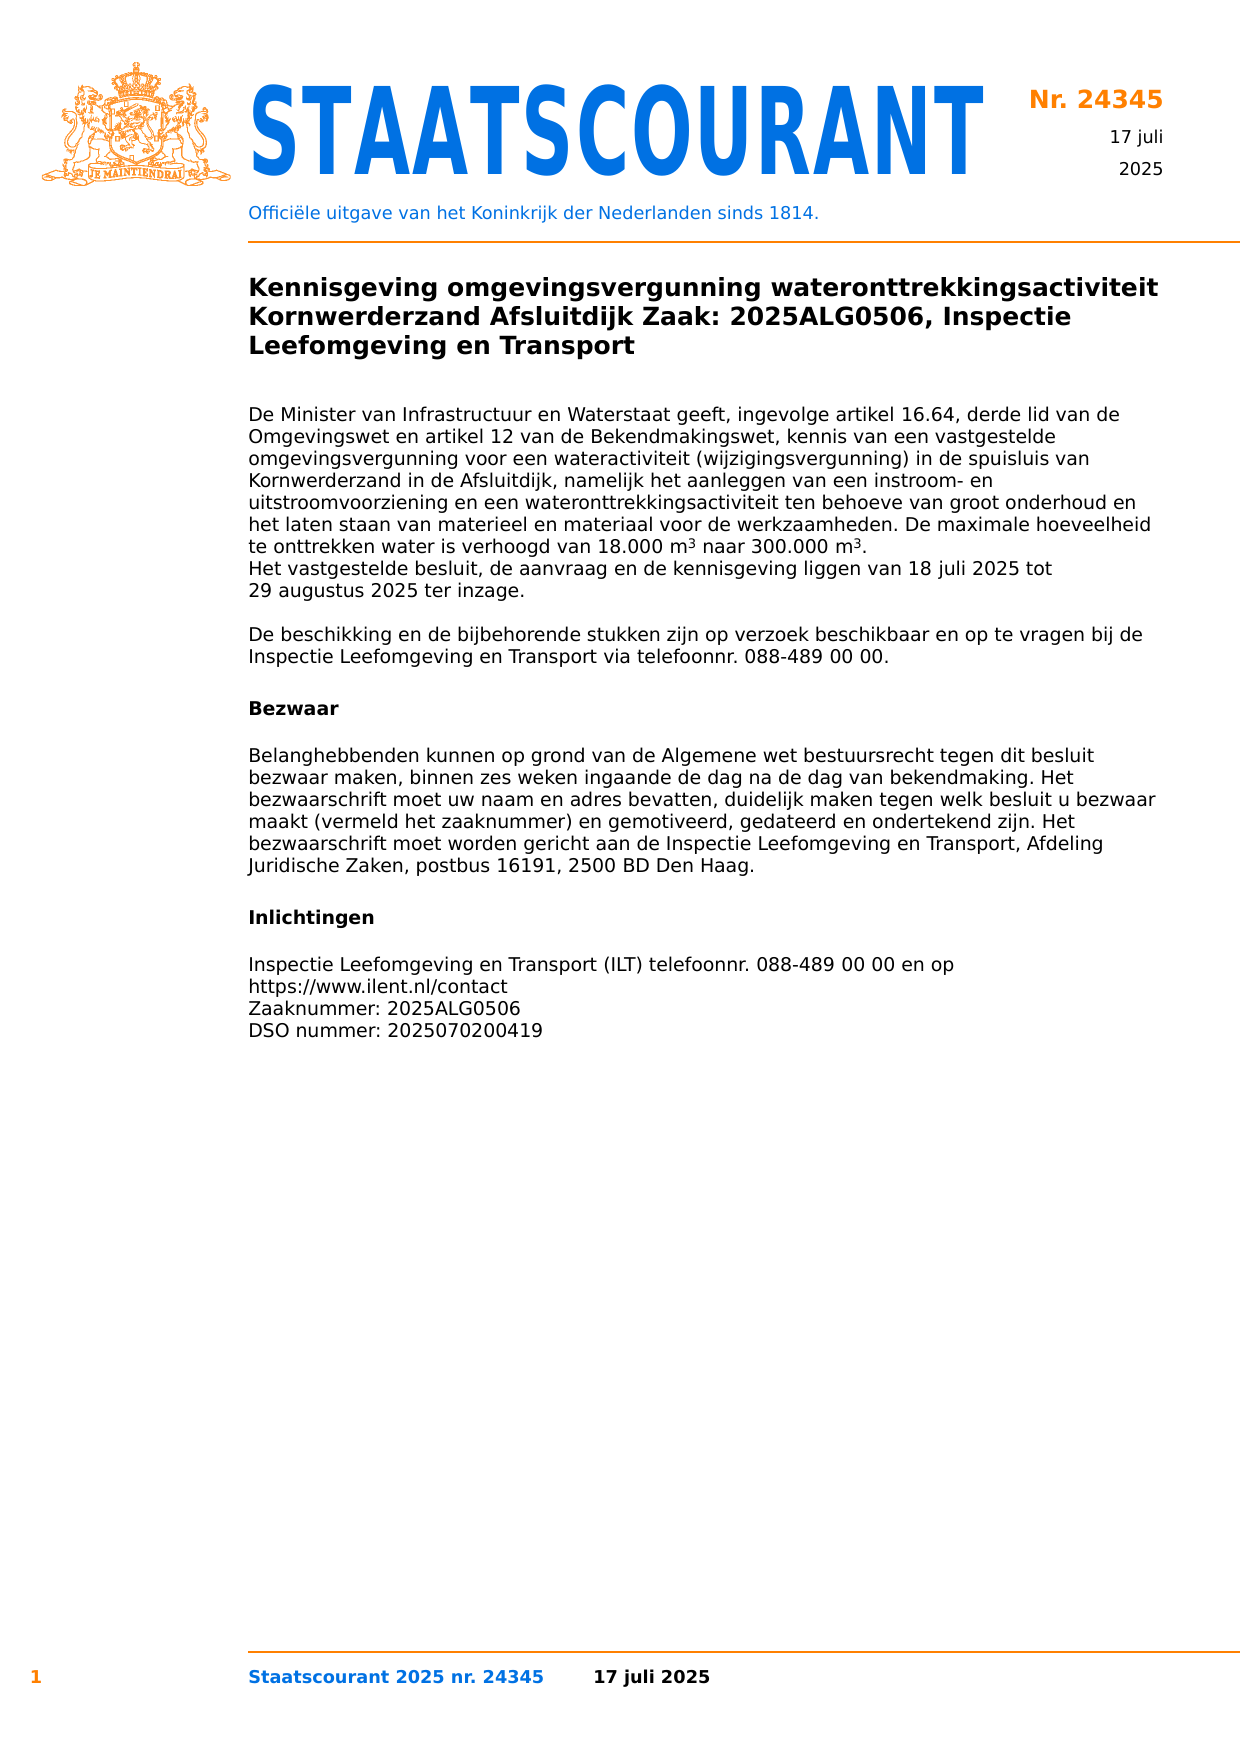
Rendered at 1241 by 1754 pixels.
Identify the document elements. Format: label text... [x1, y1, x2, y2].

text Het vastgestelde besluit, de aanvraag en de kennisgeving liggen van 18 juli 2025 tot 29 augustus 2025 ter inzage. [248, 558, 1163, 602]
picture [41, 62, 231, 186]
table_header STAATSCOURANT [248, 62, 998, 203]
subtitle Inlichtingen [248, 907, 1163, 929]
text DSO nummer: 2025070200419 [248, 1020, 1163, 1042]
text Inspectie Leefomgeving en Transport (ILT) telefoonnr. 088-489 00 00 en op https://www.ilent.nl/contact [248, 954, 1163, 998]
text De beschikking en de bijbehorende stukken zijn op verzoek beschikbaar en op te vragen bij de Inspectie Leefomgeving en Transport via telefoonnr. 088-489 00 00. [248, 624, 1163, 668]
table_header Nr. 24345 [998, 62, 1240, 121]
table_cell 17 juli [998, 121, 1240, 153]
subtitle Kennisgeving omgevingsvergunning wateronttrekkingsactiviteit Kornwerderzand Afsluitdijk Zaak: 2025ALG0506, Inspectie Leefomgeving en Transport [248, 273, 1163, 361]
table_cell Officiële uitgave van het Koninkrijk der Nederlanden sinds 1814. [248, 203, 1240, 241]
table_header [25, 62, 248, 241]
text De Minister van Infrastructuur en Waterstaat geeft, ingevolge artikel 16.64, derde lid van de Omgevingswet en artikel 12 van de Bekendmakingswet, kennis van een vastgestelde omgevingsvergunning voor een wateractiviteit (wijzigingsvergunning) in de spuisluis van Kornwerderzand in de Afsluitdijk, namelijk het aanleggen van een instroom- en uitstroomvoorziening en een wateronttrekkingsactiviteit ten behoeve van groot onderhoud en het laten staan van materieel en materiaal voor de werkzaamheden. De maximale hoeveelheid te onttrekken water is verhoogd van 18.000 m3 naar 300.000 m3. [248, 404, 1163, 558]
table_cell 2025 [998, 153, 1240, 203]
text Zaaknummer: 2025ALG0506 [248, 998, 1163, 1020]
subtitle Bezwaar [248, 698, 1163, 720]
text Belanghebbenden kunnen op grond van de Algemene wet bestuursrecht tegen dit besluit bezwaar maken, binnen zes weken ingaande de dag na de dag van bekendmaking. Het bezwaarschrift moet uw naam en adres bevatten, duidelijk maken tegen welk besluit u bezwaar maakt (vermeld het zaaknummer) en gemotiveerd, gedateerd en ondertekend zijn. Het bezwaarschrift moet worden gericht aan de Inspectie Leefomgeving en Transport, Afdeling Juridische Zaken, postbus 16191, 2500 BD Den Haag. [248, 745, 1163, 877]
